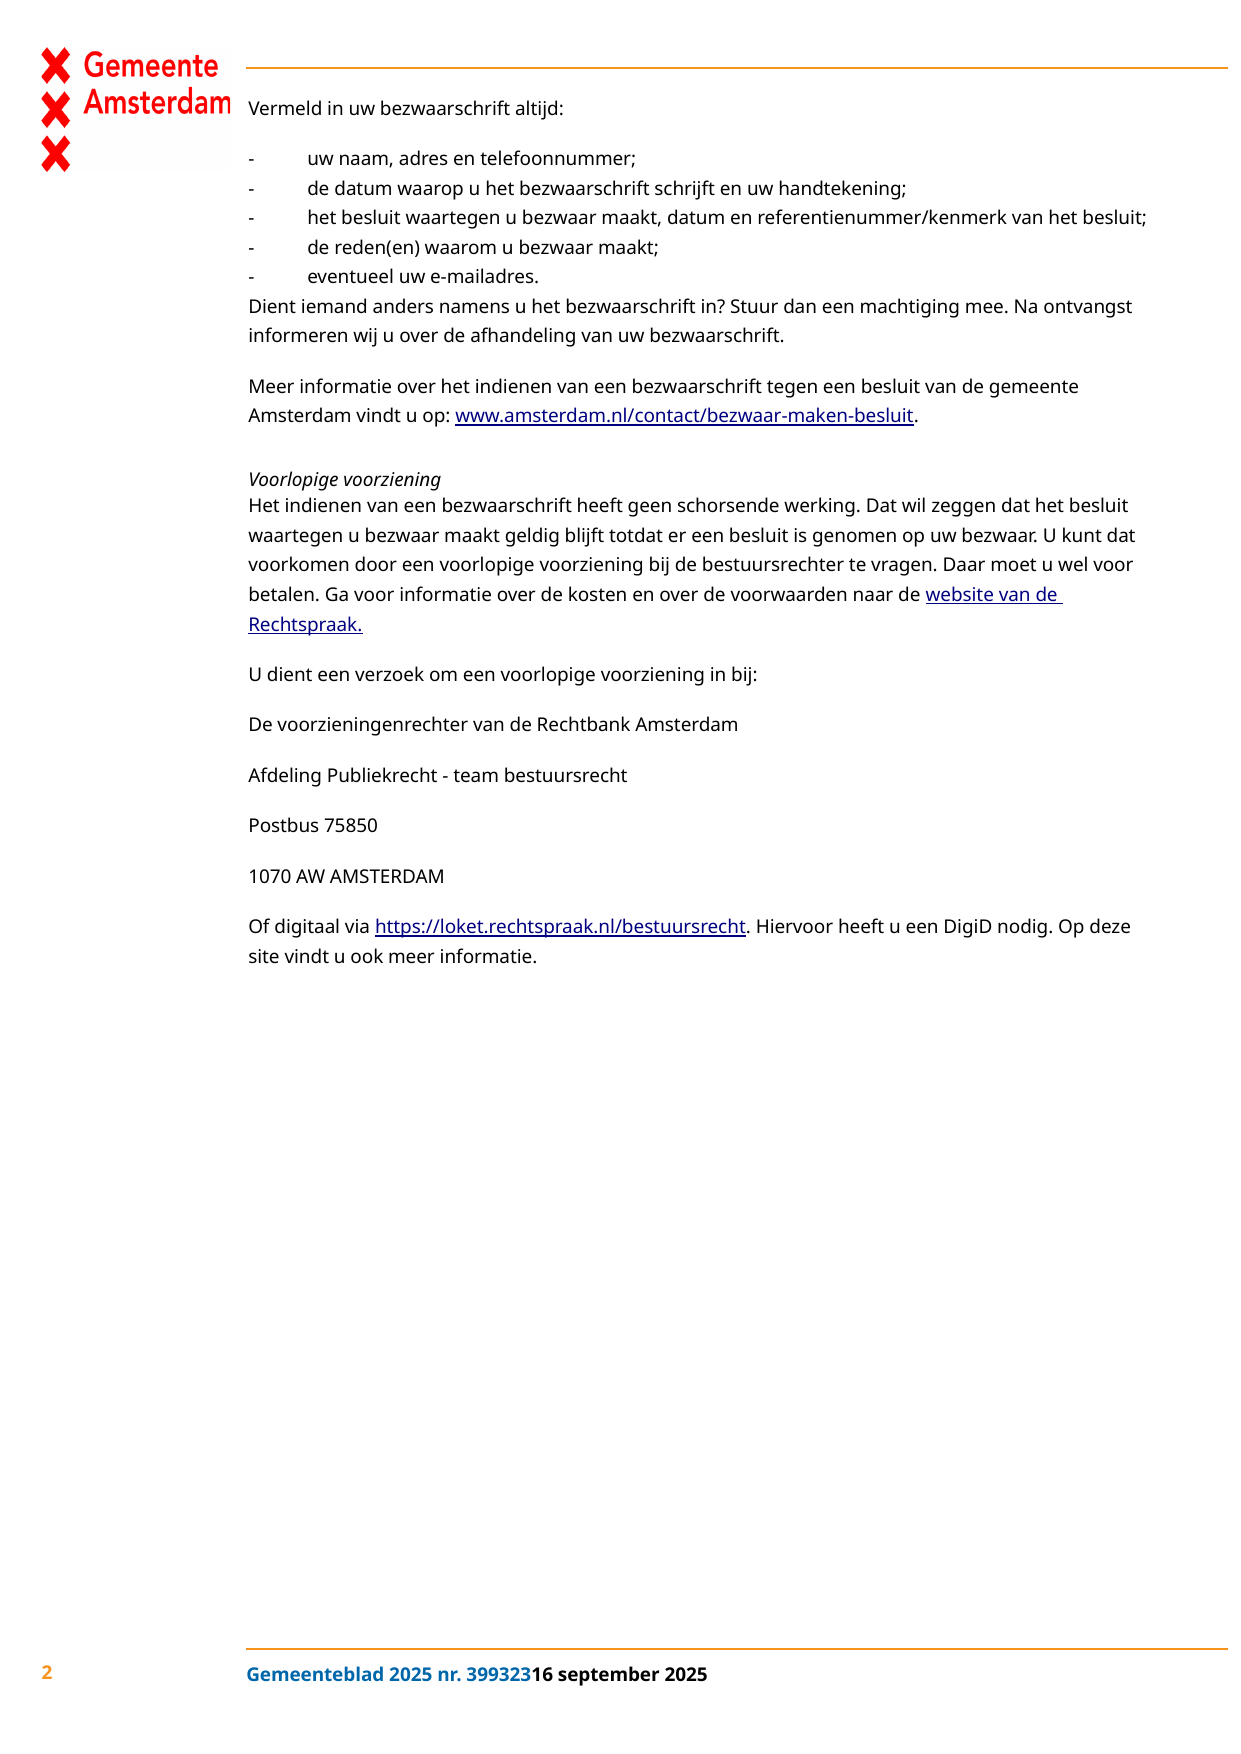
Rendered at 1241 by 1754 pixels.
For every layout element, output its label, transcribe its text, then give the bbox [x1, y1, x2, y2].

text De voorzieningenrechter van de Rechtbank Amsterdam [248, 712, 1152, 737]
list eventueel uw e-mailadres. [248, 263, 1152, 289]
text Of digitaal via https://loket.rechtspraak.nl/bestuursrecht. Hiervoor heeft u een DigiD nodig. Op deze site vindt u ook meer informatie. [248, 913, 1152, 968]
text U dient een verzoek om een voorlopige voorziening in bij: [248, 661, 1152, 687]
text Voorlopige voorziening [248, 467, 1152, 492]
list uw naam, adres en telefoonnummer; [248, 145, 1152, 171]
list de datum waarop u het bezwaarschrift schrijft en uw handtekening; [248, 175, 1152, 201]
text Afdeling Publiekrecht - team bestuursrecht [248, 762, 1152, 788]
text Postbus 75850 [248, 812, 1152, 838]
text Vermeld in uw bezwaarschrift altijd: [248, 95, 1152, 121]
text Dient iemand anders namens u het bezwaarschrift in? Stuur dan een machtiging mee. Na ontvangst informeren wij u over de afhandeling van uw bezwaarschrift. [248, 293, 1152, 348]
text Meer informatie over het indienen van een bezwaarschrift tegen een besluit van de gemeente Amsterdam vindt u op: www.amsterdam.nl/contact/bezwaar-maken-besluit. [248, 373, 1152, 428]
text Het indienen van een bezwaarschrift heeft geen schorsende werking. Dat wil zeggen dat het besluit waartegen u bezwaar maakt geldig blijft totdat er een besluit is genomen op uw bezwaar. U kunt dat voorkomen door een voorlopige voorziening bij de bestuursrechter te vragen. Daar moet u wel voor betalen. Ga voor informatie over de kosten en over de voorwaarden naar de website van de Rechtspraak. [248, 492, 1152, 636]
text 1070 AW AMSTERDAM [248, 863, 1152, 888]
list het besluit waartegen u bezwaar maakt, datum en referentienummer/kenmerk van het besluit; [248, 204, 1152, 230]
list de reden(en) waarom u bezwaar maakt; [248, 234, 1152, 260]
picture [41, 47, 231, 172]
